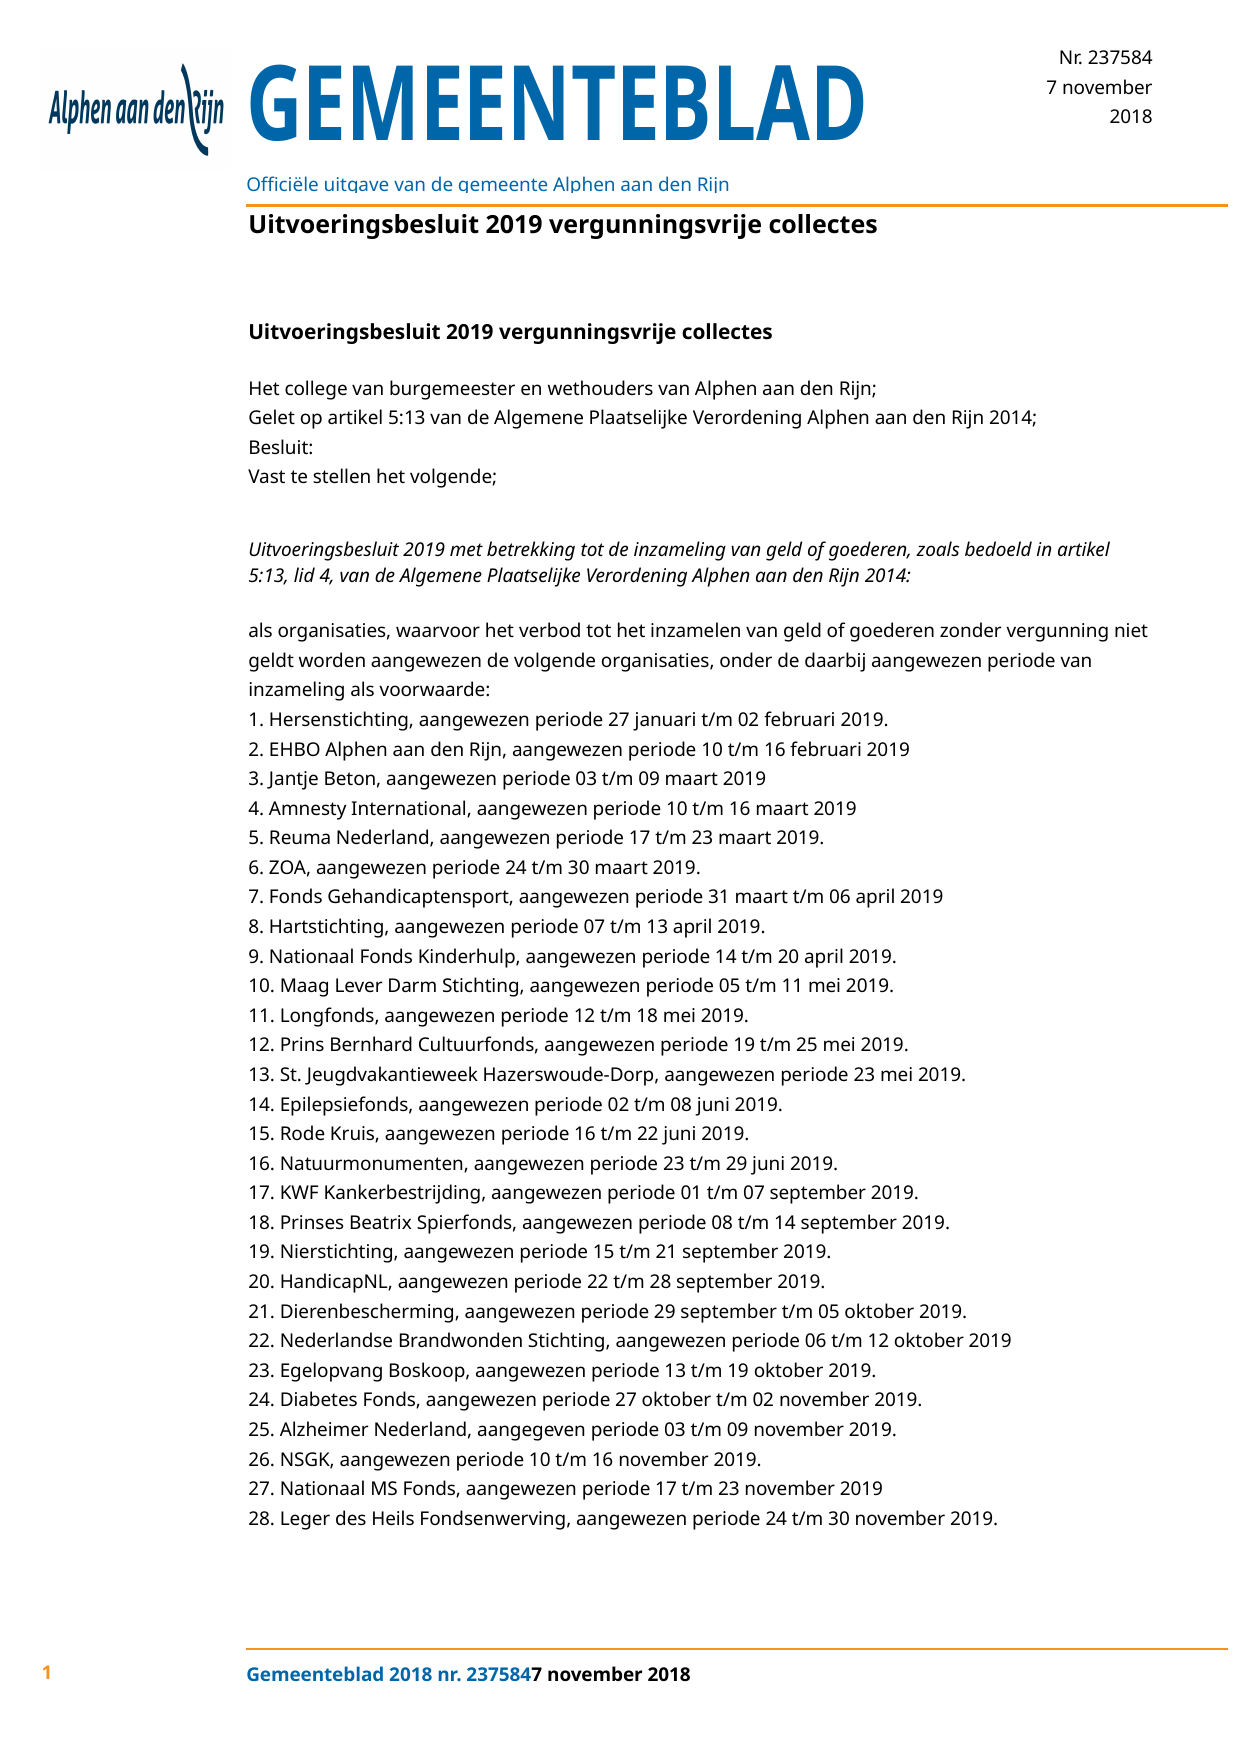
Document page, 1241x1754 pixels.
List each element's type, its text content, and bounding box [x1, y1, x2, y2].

text Het college van burgemeester en wethouders van Alphen aan den Rijn; [248, 375, 1152, 401]
text 28. Leger des Heils Fondsenwerving, aangewezen periode 24 t/m 30 november 2019. [248, 1505, 1152, 1531]
text 3. Jantje Beton, aangewezen periode 03 t/m 09 maart 2019 [248, 765, 1152, 791]
text 27. Nationaal MS Fonds, aangewezen periode 17 t/m 23 november 2019 [248, 1475, 1152, 1501]
text 13. St. Jeugdvakantieweek Hazerswoude-Dorp, aangewezen periode 23 mei 2019. [248, 1061, 1152, 1087]
text 18. Prinses Beatrix Spierfonds, aangewezen periode 08 t/m 14 september 2019. [248, 1209, 1152, 1235]
text 2. EHBO Alphen aan den Rijn, aangewezen periode 10 t/m 16 februari 2019 [248, 736, 1152, 761]
text 15. Rode Kruis, aangewezen periode 16 t/m 22 juni 2019. [248, 1120, 1152, 1146]
text Uitvoeringsbesluit 2019 met betrekking tot de inzameling van geld of goederen, zoals bedoeld in artikel 5:13, lid 4, van de Algemene Plaatselijke Verordening Alphen aan den Rijn 2014: [248, 536, 1152, 588]
text 7. Fonds Gehandicaptensport, aangewezen periode 31 maart t/m 06 april 2019 [248, 884, 1152, 909]
text 16. Natuurmonumenten, aangewezen periode 23 t/m 29 juni 2019. [248, 1150, 1152, 1176]
text 12. Prins Bernhard Cultuurfonds, aangewezen periode 19 t/m 25 mei 2019. [248, 1032, 1152, 1057]
text Gelet op artikel 5:13 van de Algemene Plaatselijke Verordening Alphen aan den Rijn 2014; [248, 404, 1152, 430]
text 14. Epilepsiefonds, aangewezen periode 02 t/m 08 juni 2019. [248, 1091, 1152, 1116]
text 25. Alzheimer Nederland, aangegeven periode 03 t/m 09 november 2019. [248, 1416, 1152, 1442]
text 20. HandicapNL, aangewezen periode 22 t/m 28 september 2019. [248, 1268, 1152, 1294]
text Uitvoeringsbesluit 2019 vergunningsvrije collectes [248, 317, 1152, 345]
text 26. NSGK, aangewezen periode 10 t/m 16 november 2019. [248, 1446, 1152, 1471]
text 9. Nationaal Fonds Kinderhulp, aangewezen periode 14 t/m 20 april 2019. [248, 943, 1152, 968]
text Besluit: [248, 434, 1152, 460]
text 10. Maag Lever Darm Stichting, aangewezen periode 05 t/m 11 mei 2019. [248, 972, 1152, 998]
text 11. Longfonds, aangewezen periode 12 t/m 18 mei 2019. [248, 1002, 1152, 1028]
text 19. Nierstichting, aangewezen periode 15 t/m 21 september 2019. [248, 1239, 1152, 1264]
text 8. Hartstichting, aangewezen periode 07 t/m 13 april 2019. [248, 913, 1152, 939]
picture [41, 47, 231, 172]
text 24. Diabetes Fonds, aangewezen periode 27 oktober t/m 02 november 2019. [248, 1387, 1152, 1412]
text als organisaties, waarvoor het verbod tot het inzamelen van geld of goederen zonder vergunning niet geldt worden aangewezen de volgende organisaties, onder de daarbij aangewezen periode van inzameling als voorwaarde: [248, 617, 1152, 702]
text 23. Egelopvang Boskoop, aangewezen periode 13 t/m 19 oktober 2019. [248, 1357, 1152, 1383]
text 22. Nederlandse Brandwonden Stichting, aangewezen periode 06 t/m 12 oktober 2019 [248, 1327, 1152, 1353]
text Vast te stellen het volgende; [248, 464, 1152, 489]
text 5. Reuma Nederland, aangewezen periode 17 t/m 23 maart 2019. [248, 824, 1152, 850]
text 6. ZOA, aangewezen periode 24 t/m 30 maart 2019. [248, 854, 1152, 880]
text Uitvoeringsbesluit 2019 vergunningsvrije collectes [248, 207, 1152, 241]
text 17. KWF Kankerbestrijding, aangewezen periode 01 t/m 07 september 2019. [248, 1179, 1152, 1205]
text 4. Amnesty International, aangewezen periode 10 t/m 16 maart 2019 [248, 795, 1152, 821]
text 1. Hersenstichting, aangewezen periode 27 januari t/m 02 februari 2019. [248, 706, 1152, 732]
text 21. Dierenbescherming, aangewezen periode 29 september t/m 05 oktober 2019. [248, 1298, 1152, 1323]
